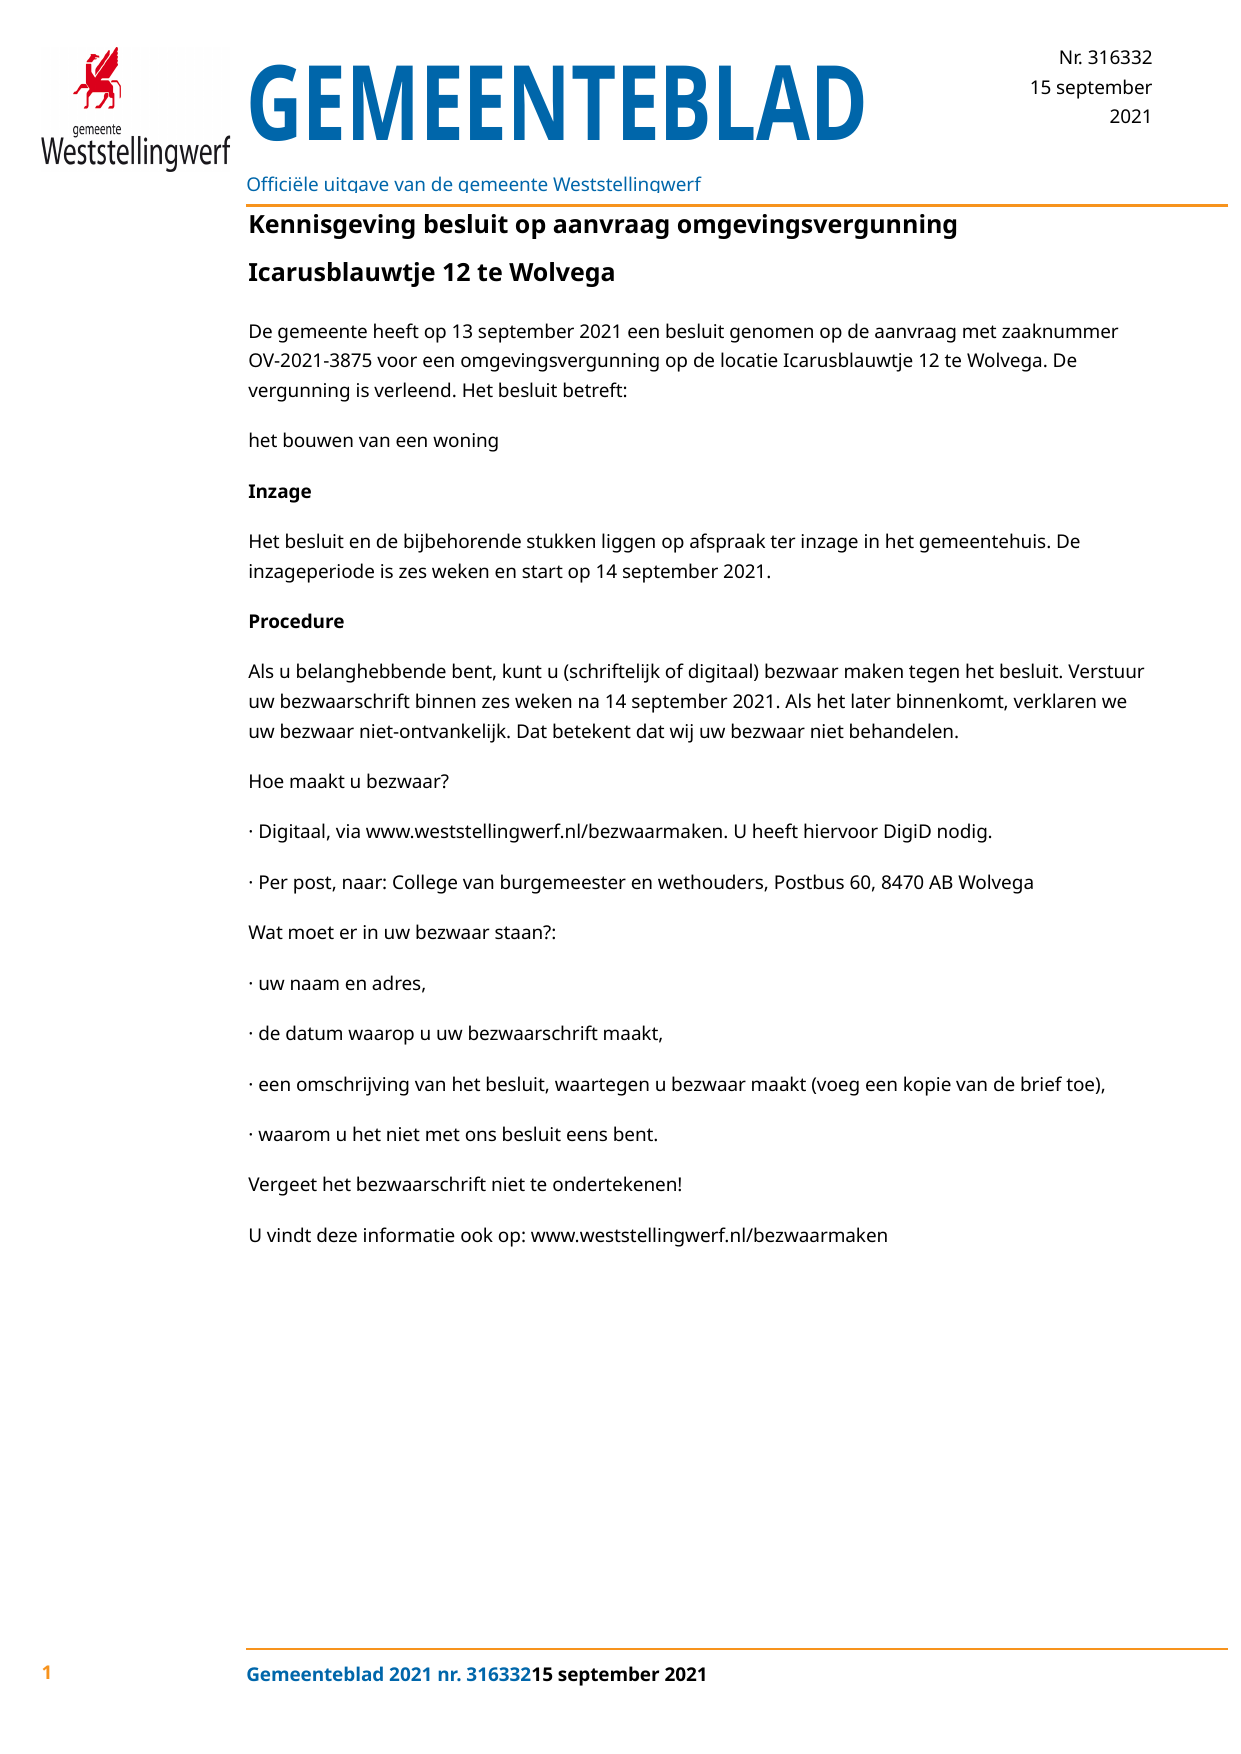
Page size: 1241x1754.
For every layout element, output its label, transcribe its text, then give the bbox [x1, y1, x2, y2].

text De gemeente heeft op 13 september 2021 een besluit genomen op de aanvraag met zaaknummer OV-2021-3875 voor een omgevingsvergunning op de locatie Icarusblauwtje 12 te Wolvega. De vergunning is verleend. Het besluit betreft: [248, 318, 1152, 403]
text Hoe maakt u bezwaar? [248, 768, 1152, 794]
text U vindt deze informatie ook op: www.weststellingwerf.nl/bezwaarmaken [248, 1222, 1152, 1248]
text · Digitaal, via www.weststellingwerf.nl/bezwaarmaken. U heeft hiervoor DigiD nodig. [248, 819, 1152, 844]
text Inzage [248, 478, 1152, 504]
text · uw naam en adres, [248, 970, 1152, 996]
text Vergeet het bezwaarschrift niet te ondertekenen! [248, 1172, 1152, 1197]
text Als u belanghebbende bent, kunt u (schriftelijk of digitaal) bezwaar maken tegen het besluit. Verstuur uw bezwaarschrift binnen zes weken na 14 september 2021. Als het later binnenkomt, verklaren we uw bezwaar niet-ontvankelijk. Dat betekent dat wij uw bezwaar niet behandelen. [248, 659, 1152, 744]
text · Per post, naar: College van burgemeester en wethouders, Postbus 60, 8470 AB Wolvega [248, 869, 1152, 895]
text · de datum waarop u uw bezwaarschrift maakt, [248, 1020, 1152, 1046]
text Het besluit en de bijbehorende stukken liggen op afspraak ter inzage in het gemeentehuis. De inzageperiode is zes weken en start op 14 september 2021. [248, 528, 1152, 584]
picture [41, 47, 231, 172]
text Wat moet er in uw bezwaar staan?: [248, 919, 1152, 945]
text · waarom u het niet met ons besluit eens bent. [248, 1121, 1152, 1147]
text Procedure [248, 608, 1152, 634]
text Kennisgeving besluit op aanvraag omgevingsvergunning Icarusblauwtje 12 te Wolvega [248, 207, 1152, 288]
text het bouwen van een woning [248, 427, 1152, 453]
text · een omschrijving van het besluit, waartegen u bezwaar maakt (voeg een kopie van de brief toe), [248, 1071, 1152, 1097]
